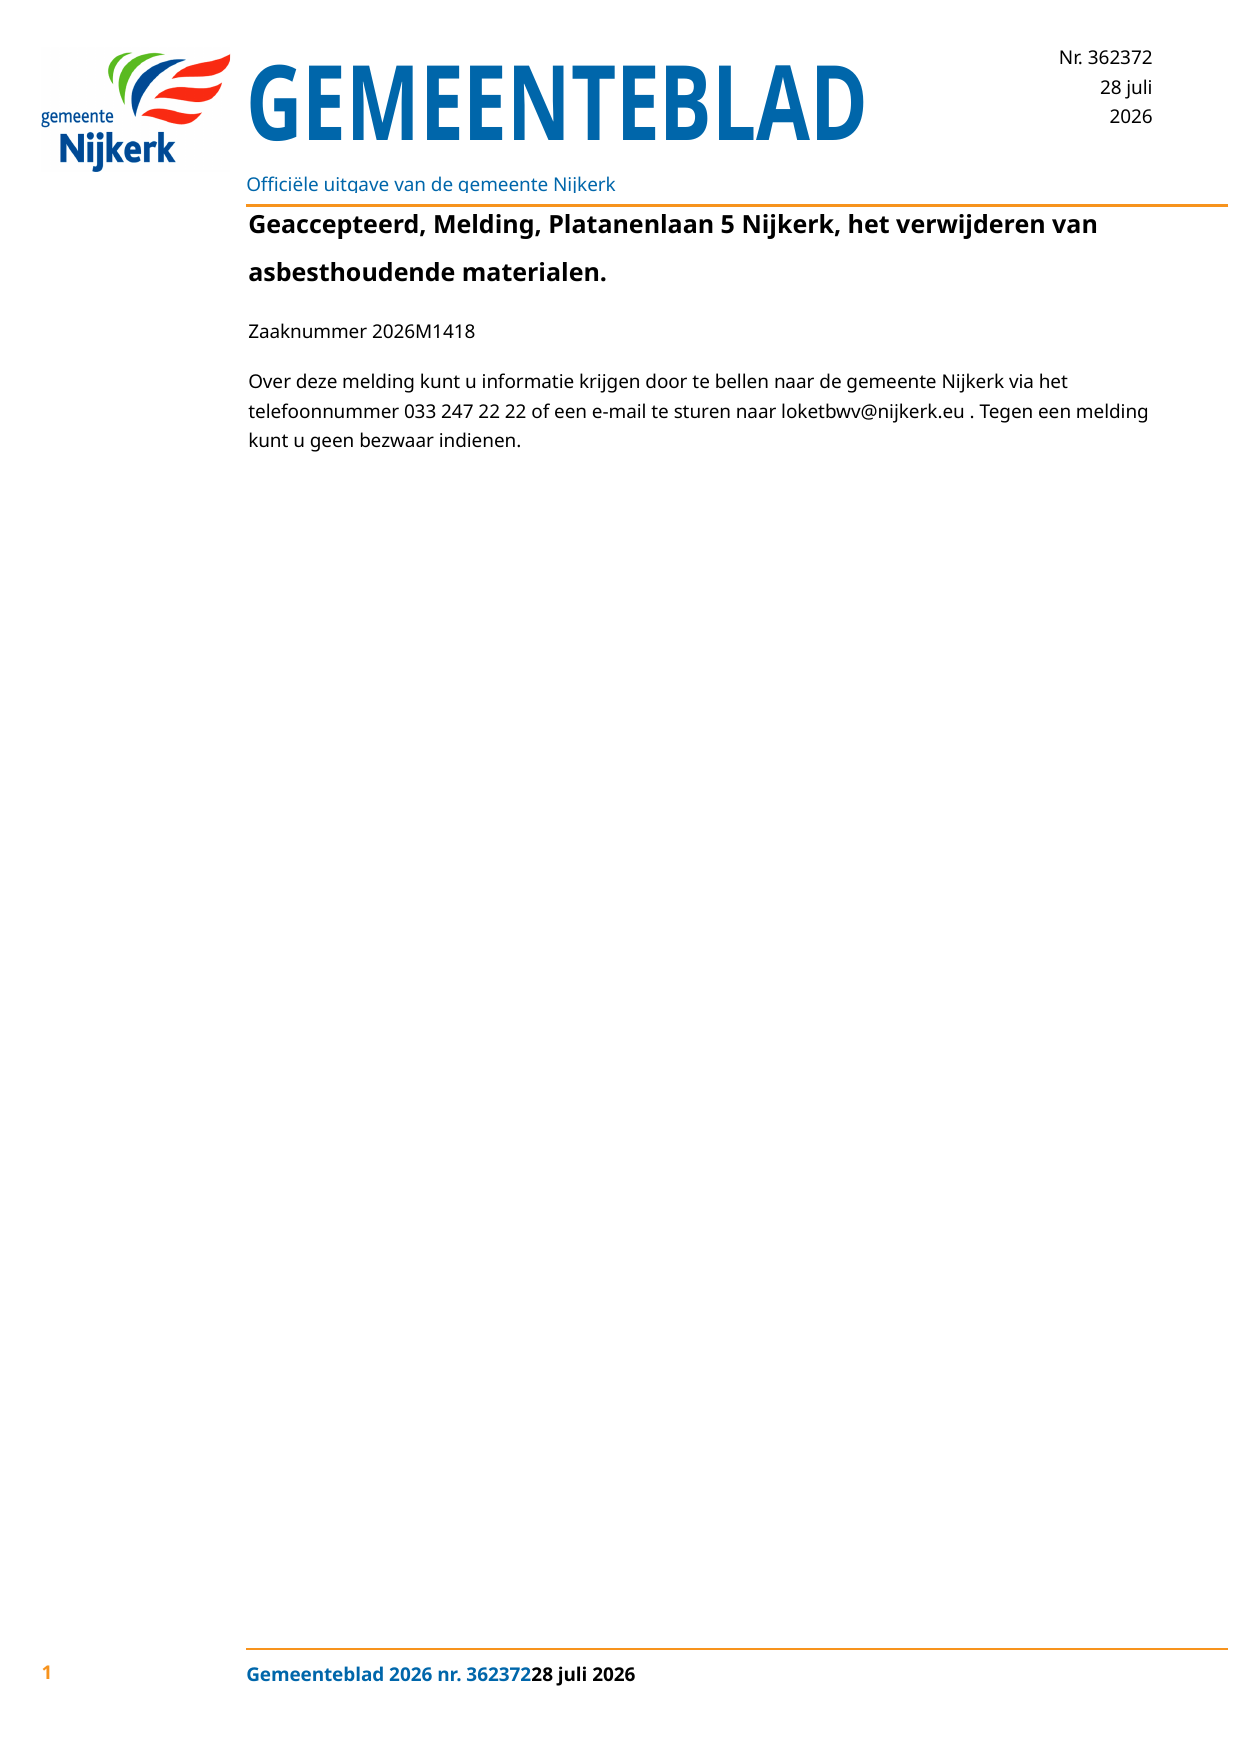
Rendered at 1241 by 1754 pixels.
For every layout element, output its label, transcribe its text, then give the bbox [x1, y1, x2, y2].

text Over deze melding kunt u informatie krijgen door te bellen naar de gemeente Nijkerk via het telefoonnummer 033 247 22 22 of een e-mail te sturen naar loketbwv@nijkerk.eu . Tegen een melding kunt u geen bezwaar indienen. [248, 368, 1152, 453]
text Zaaknummer 2026M1418 [248, 318, 1152, 344]
picture [41, 47, 231, 172]
text Geaccepteerd, Melding, Platanenlaan 5 Nijkerk, het verwijderen van asbesthoudende materialen. [248, 207, 1152, 288]
